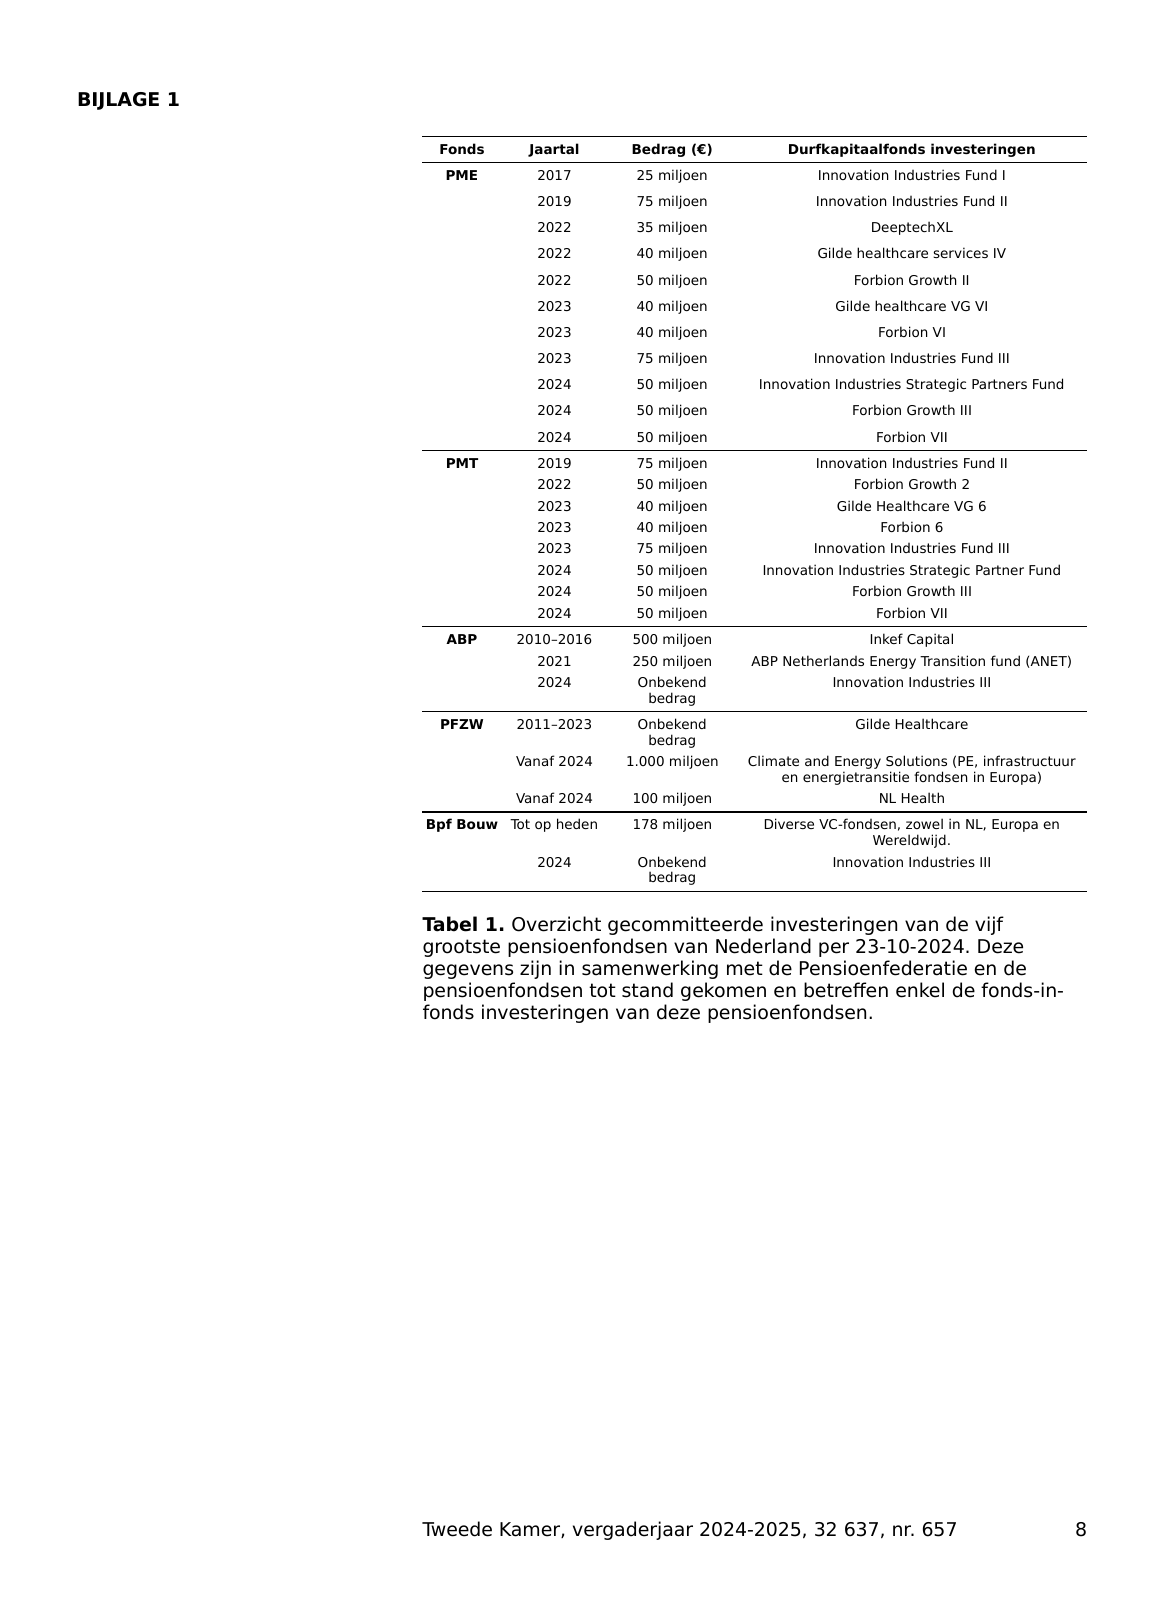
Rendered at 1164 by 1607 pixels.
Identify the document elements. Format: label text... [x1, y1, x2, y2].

table_cell PFZW [422, 712, 501, 811]
table_cell 50 miljoen [607, 398, 737, 424]
table_cell 50 miljoen [607, 605, 737, 626]
table_cell Forbion 6 [737, 519, 1087, 540]
table_cell Vanaf 2024 [501, 790, 607, 811]
table_cell 40 miljoen [607, 519, 737, 540]
table_cell 2022 [501, 267, 607, 293]
table_cell NL Health [737, 790, 1087, 811]
table_cell ABP Netherlands Energy Transition fund (ANET) [737, 652, 1087, 674]
table_header Bedrag (€) [607, 137, 737, 162]
table_cell Innovation Industries III [737, 674, 1087, 711]
table_cell 35 miljoen [607, 215, 737, 241]
table_cell Forbion VII [737, 605, 1087, 626]
table_cell PMT [422, 451, 501, 626]
table_cell Gilde healthcare services IV [737, 241, 1087, 267]
table_cell 2022 [501, 476, 607, 497]
table_cell 40 miljoen [607, 241, 737, 267]
table_cell 2022 [501, 215, 607, 241]
table_cell Gilde healthcare VG VI [737, 293, 1087, 319]
table_cell Innovation Industries Fund II [737, 188, 1087, 214]
table_cell Climate and Energy Solutions (PE, infrastructuur en energietransitie fondsen in Europa) [737, 753, 1087, 790]
table_cell Onbekend bedrag [607, 674, 737, 711]
table_cell 2022 [501, 241, 607, 267]
table_cell 2017 [501, 163, 607, 188]
table_cell 500 miljoen [607, 627, 737, 652]
table_cell 40 miljoen [607, 498, 737, 519]
table_cell 40 miljoen [607, 293, 737, 319]
table_cell 50 miljoen [607, 583, 737, 605]
subtitle BIJLAGE 1 [77, 89, 1087, 111]
table_cell 75 miljoen [607, 451, 737, 476]
table_cell Diverse VC-fondsen, zowel in NL, Europa en Wereldwijd. [737, 813, 1087, 853]
table_cell 2021 [501, 652, 607, 674]
table_cell 2023 [501, 519, 607, 540]
table_cell 50 miljoen [607, 424, 737, 450]
table_header Durfkapitaalfonds investeringen [737, 137, 1087, 162]
table_cell Inkef Capital [737, 627, 1087, 652]
table_cell Innovation Industries Strategic Partners Fund [737, 371, 1087, 397]
table_cell ABP [422, 627, 501, 711]
table_cell 2011–2023 [501, 712, 607, 753]
table_cell 2023 [501, 293, 607, 319]
table_header Jaartal [501, 137, 607, 162]
table_cell 2024 [501, 424, 607, 450]
table_cell 250 miljoen [607, 652, 737, 674]
table_cell 2019 [501, 451, 607, 476]
table_cell Innovation Industries Fund III [737, 345, 1087, 371]
table_cell DeeptechXL [737, 215, 1087, 241]
table_cell 2010–2016 [501, 627, 607, 652]
table_cell 40 miljoen [607, 319, 737, 345]
table_cell 100 miljoen [607, 790, 737, 811]
table_cell 50 miljoen [607, 562, 737, 583]
table_cell 2024 [501, 583, 607, 605]
table_cell 50 miljoen [607, 476, 737, 497]
table_cell 2024 [501, 371, 607, 397]
text Tabel 1. Overzicht gecommitteerde investeringen van de vijf grootste pensioenfondsen van Nederland per 23-10-2024. Deze gegevens zijn in samenwerking met de Pensioenfederatie en de pensioenfondsen tot stand gekomen en betreffen enkel de fonds-in-fonds investeringen van deze pensioenfondsen. [422, 914, 1087, 1024]
table_cell PME [422, 163, 501, 450]
table_header Fonds [422, 137, 501, 162]
table_cell Bpf Bouw [422, 813, 501, 891]
table_cell 50 miljoen [607, 371, 737, 397]
table_cell 2024 [501, 853, 607, 891]
table_cell Innovation Industries Fund III [737, 540, 1087, 562]
table_cell Vanaf 2024 [501, 753, 607, 790]
table_cell 2024 [501, 674, 607, 711]
table_cell Forbion Growth III [737, 583, 1087, 605]
table_cell Onbekend bedrag [607, 853, 737, 891]
table_cell Forbion Growth 2 [737, 476, 1087, 497]
table_cell Forbion VII [737, 424, 1087, 450]
table_cell Forbion VI [737, 319, 1087, 345]
table_cell Gilde Healthcare VG 6 [737, 498, 1087, 519]
table_cell Innovation Industries Fund I [737, 163, 1087, 188]
table_cell 50 miljoen [607, 267, 737, 293]
table_cell Innovation Industries III [737, 853, 1087, 891]
table_cell 75 miljoen [607, 540, 737, 562]
table_cell 2019 [501, 188, 607, 214]
table_cell Gilde Healthcare [737, 712, 1087, 753]
table_cell Forbion Growth III [737, 398, 1087, 424]
table_cell 2024 [501, 562, 607, 583]
table_cell Forbion Growth II [737, 267, 1087, 293]
table_cell 2024 [501, 605, 607, 626]
table_cell 2023 [501, 319, 607, 345]
table_cell 1.000 miljoen [607, 753, 737, 790]
table_cell 75 miljoen [607, 345, 737, 371]
table_cell 75 miljoen [607, 188, 737, 214]
table_cell Onbekend bedrag [607, 712, 737, 753]
table_cell Innovation Industries Fund II [737, 451, 1087, 476]
table_cell 25 miljoen [607, 163, 737, 188]
table_cell Innovation Industries Strategic Partner Fund [737, 562, 1087, 583]
table_cell 2023 [501, 345, 607, 371]
table_cell Tot op heden [501, 813, 607, 853]
table_cell 178 miljoen [607, 813, 737, 853]
table_cell 2024 [501, 398, 607, 424]
table_cell 2023 [501, 498, 607, 519]
table_cell 2023 [501, 540, 607, 562]
